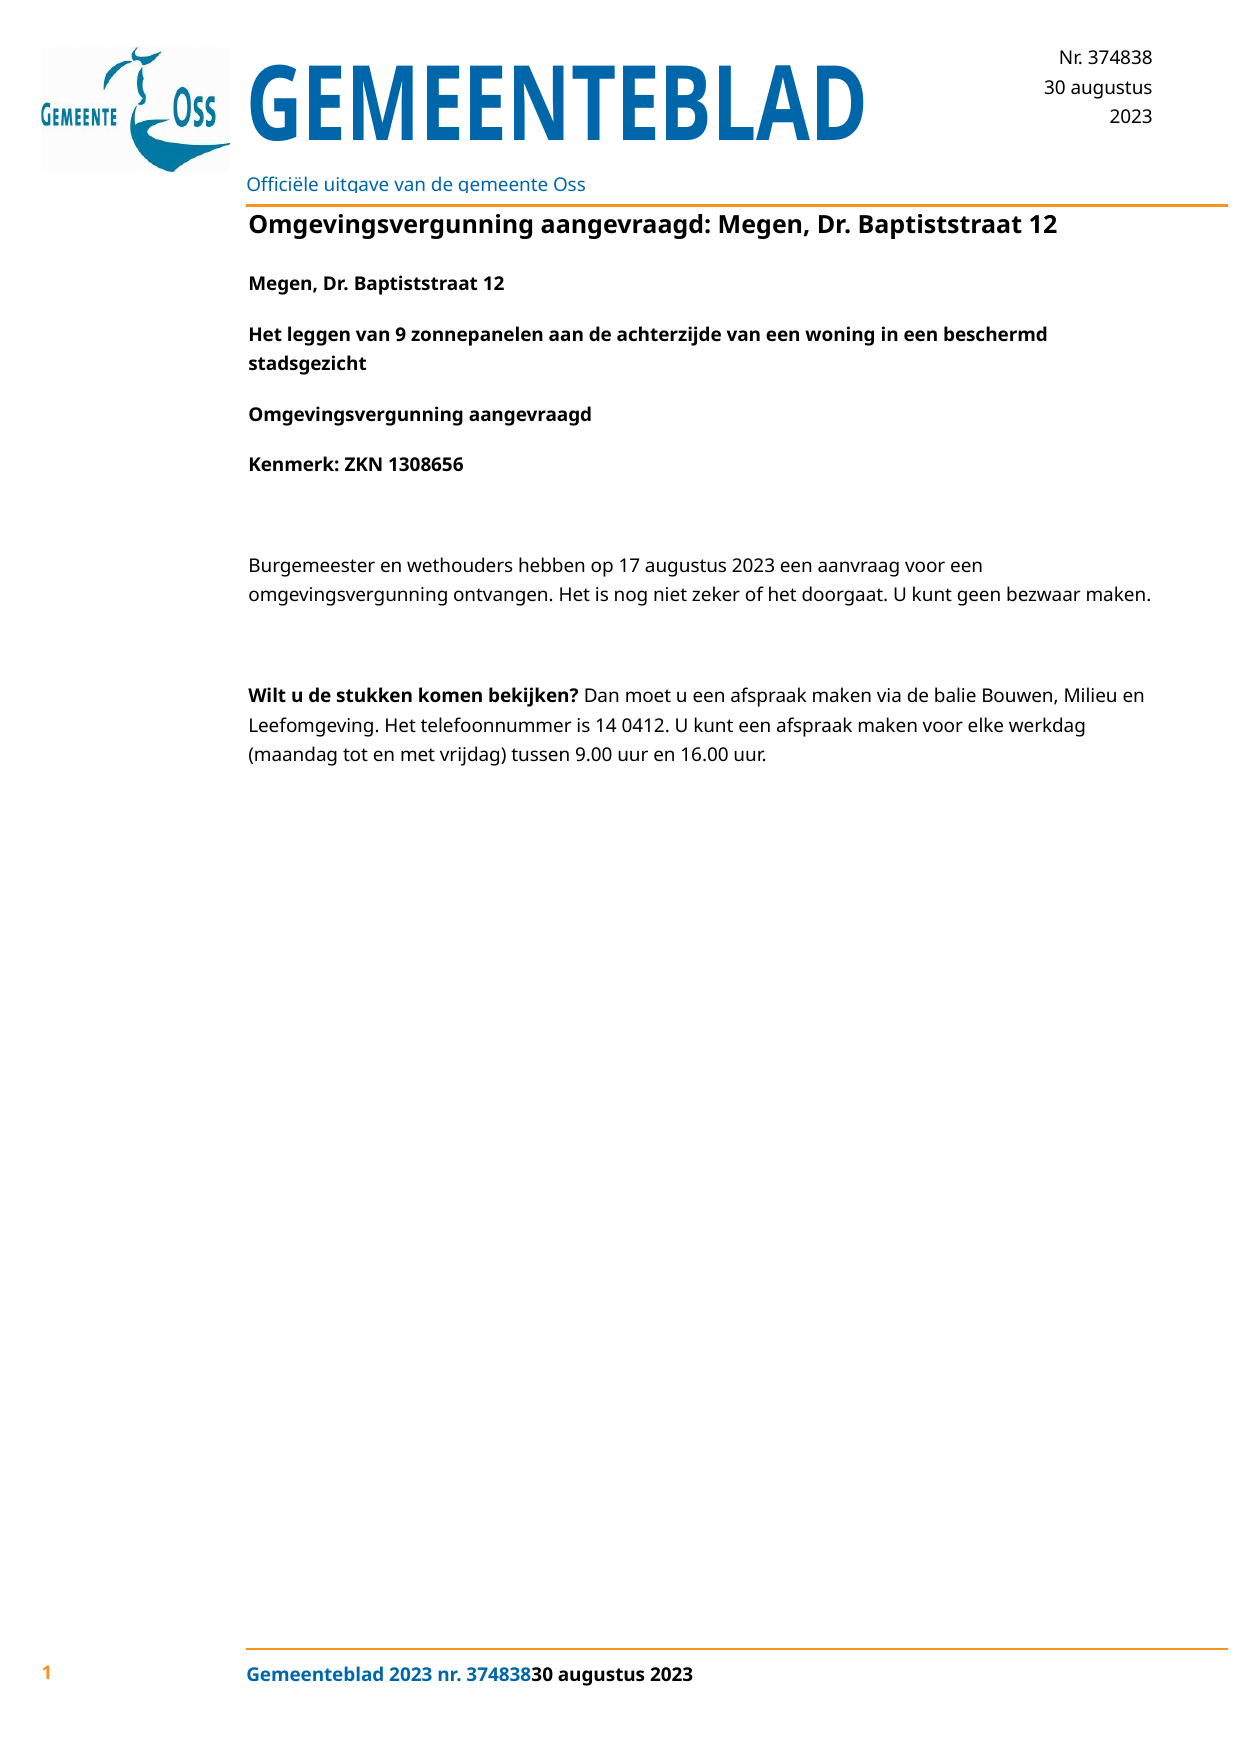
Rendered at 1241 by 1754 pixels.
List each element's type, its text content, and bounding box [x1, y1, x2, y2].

text Het leggen van 9 zonnepanelen aan de achterzijde van een woning in een beschermd stadsgezicht [248, 321, 1152, 376]
text Kenmerk: ZKN 1308656 [248, 451, 1152, 477]
text Megen, Dr. Baptiststraat 12 [248, 270, 1152, 296]
text Omgevingsvergunning aangevraagd: Megen, Dr. Baptiststraat 12 [248, 207, 1152, 241]
text Omgevingsvergunning aangevraagd [248, 401, 1152, 426]
picture [41, 47, 231, 172]
text Wilt u de stukken komen bekijken? Dan moet u een afspraak maken via de balie Bouwen, Milieu en Leefomgeving. Het telefoonnummer is 14 0412. U kunt een afspraak maken voor elke werkdag (maandag tot en met vrijdag) tussen 9.00 uur en 16.00 uur. [248, 682, 1152, 767]
text Burgemeester en wethouders hebben op 17 augustus 2023 een aanvraag voor een omgevingsvergunning ontvangen. Het is nog niet zeker of het doorgaat. U kunt geen bezwaar maken. [248, 552, 1152, 607]
